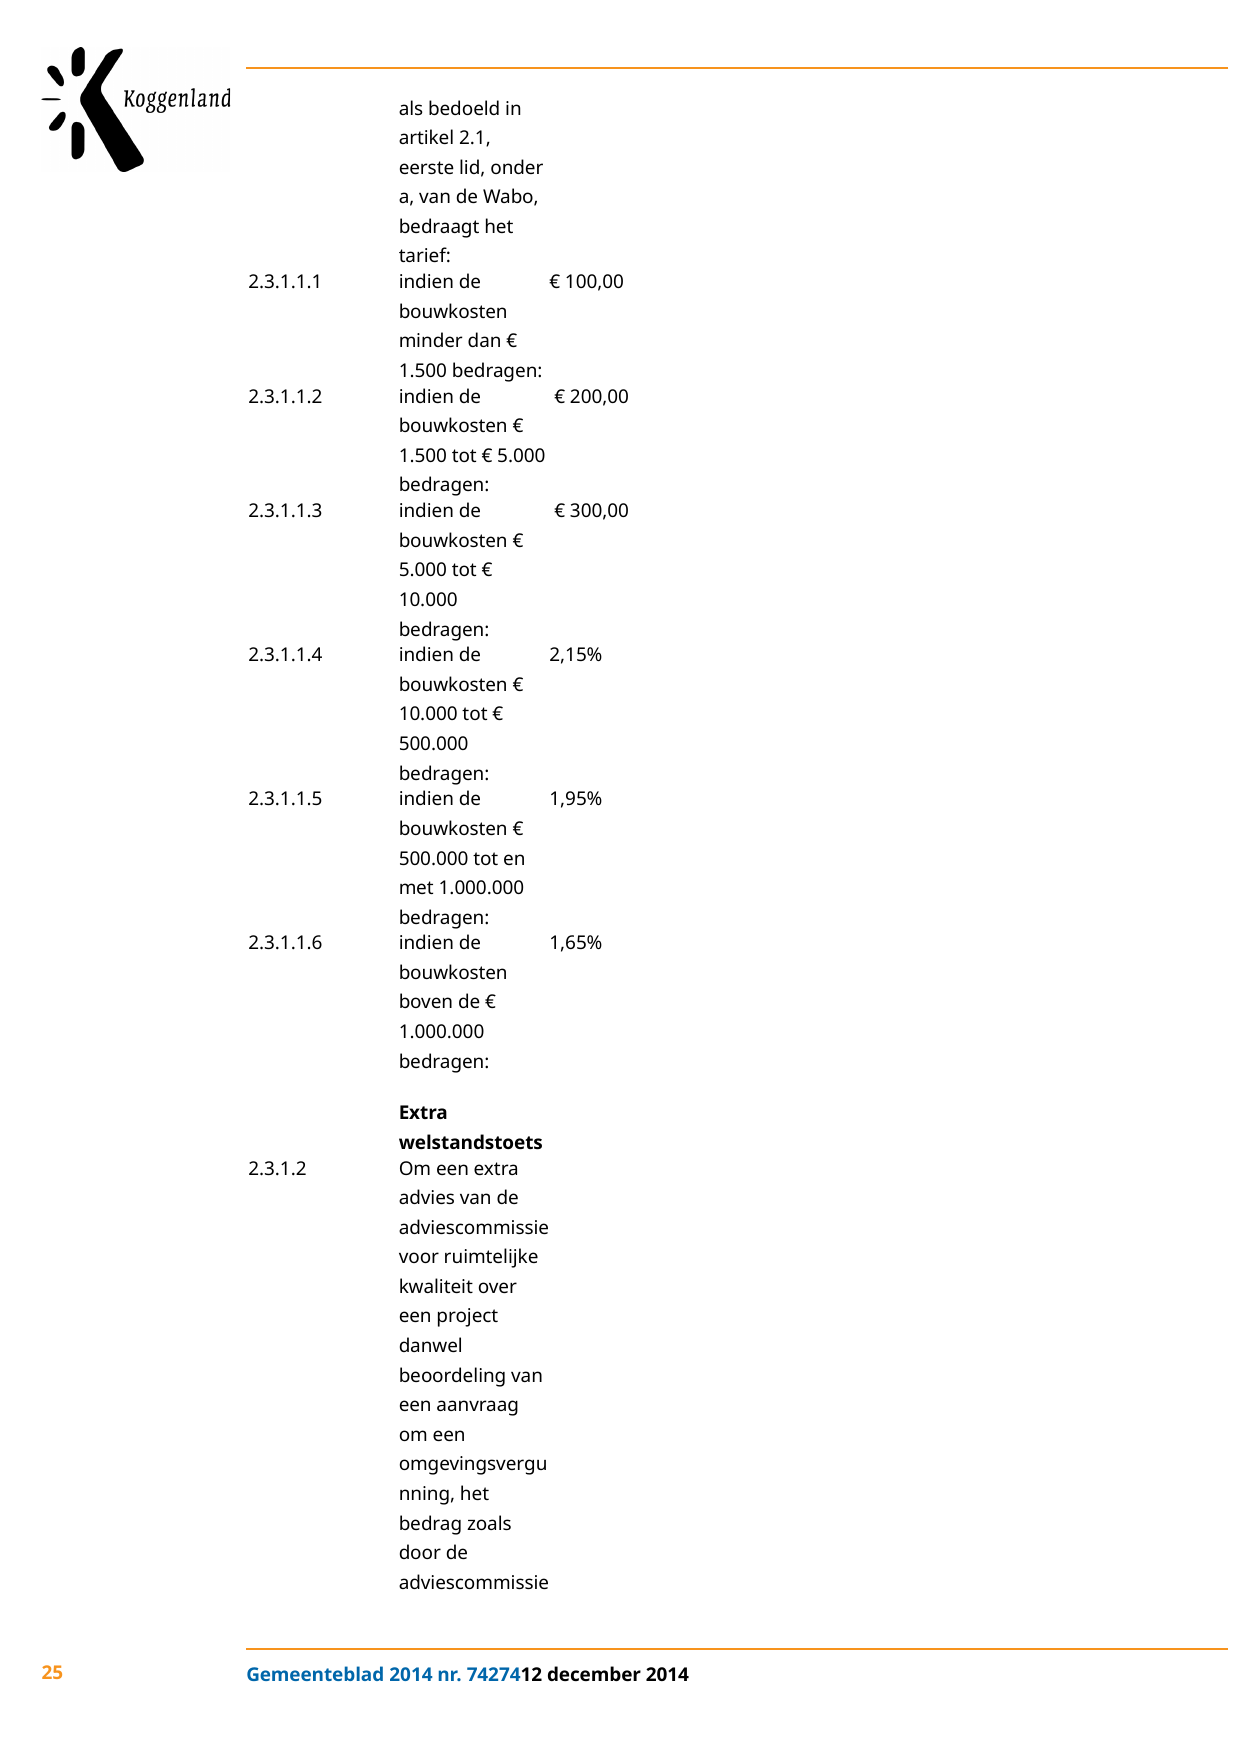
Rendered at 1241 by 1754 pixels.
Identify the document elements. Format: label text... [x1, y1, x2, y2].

table_cell [850, 786, 1001, 929]
table_cell 2.3.1.1.3 [248, 498, 398, 641]
table_cell [700, 95, 850, 268]
table_cell indien de bouwkosten minder dan € 1.500 bedragen: [399, 269, 549, 383]
table_cell [850, 641, 1001, 786]
table_cell [700, 1074, 850, 1099]
table_cell Extra welstandstoets [399, 1099, 549, 1155]
table_cell [700, 930, 850, 1074]
table_cell [700, 498, 850, 641]
table_cell Om een extra advies van de adviescommissie voor ruimtelijke kwaliteit over een project danwel beoordeling van een aanvraag om een omgevingsvergunning, het bedrag zoals door de adviescommissie [399, 1155, 549, 1594]
table_cell [850, 269, 1001, 383]
table_cell [850, 1099, 1001, 1155]
table_cell 2,15% [549, 641, 700, 786]
table_cell [850, 1155, 1001, 1594]
table_cell [700, 1099, 850, 1155]
table_cell 2.3.1.1.6 [248, 930, 398, 1074]
table_cell [700, 786, 850, 929]
table_cell € 300,00 [549, 498, 700, 641]
table_cell 1,65% [549, 930, 700, 1074]
table_cell [549, 1074, 700, 1099]
table_cell 2.3.1.1.5 [248, 786, 398, 929]
table_cell indien de bouwkosten boven de € 1.000.000 bedragen: [399, 930, 549, 1074]
table_cell [700, 1155, 850, 1594]
table_cell indien de bouwkosten € 500.000 tot en met 1.000.000 bedragen: [399, 786, 549, 929]
table_cell indien de bouwkosten € 1.500 tot € 5.000 bedragen: [399, 383, 549, 497]
table_cell [850, 498, 1001, 641]
table_cell [549, 1099, 700, 1155]
table_cell [248, 1074, 398, 1099]
table_cell € 100,00 [549, 269, 700, 383]
table_cell [700, 269, 850, 383]
table_cell indien de bouwkosten € 10.000 tot € 500.000 bedragen: [399, 641, 549, 786]
table_cell 2.3.1.1.2 [248, 383, 398, 497]
table_cell 2.3.1.1.1 [248, 269, 398, 383]
table_cell [850, 383, 1001, 497]
table_cell [549, 95, 700, 268]
table_cell [248, 1099, 398, 1155]
table_cell [700, 383, 850, 497]
picture [41, 47, 231, 172]
table_cell [399, 1074, 549, 1099]
table_cell 2.3.1.2 [248, 1155, 398, 1594]
table_cell [850, 930, 1001, 1074]
table_cell [850, 1074, 1001, 1099]
table_cell 2.3.1.1.4 [248, 641, 398, 786]
table_cell [549, 1155, 700, 1594]
table_cell € 200,00 [549, 383, 700, 497]
table_cell indien de bouwkosten € 5.000 tot € 10.000 bedragen: [399, 498, 549, 641]
table_cell [850, 95, 1001, 268]
table_cell 1,95% [549, 786, 700, 929]
table_cell [248, 95, 398, 268]
table_cell [700, 641, 850, 786]
table_cell als bedoeld in artikel 2.1, eerste lid, onder a, van de Wabo, bedraagt het tarief: [399, 95, 549, 268]
